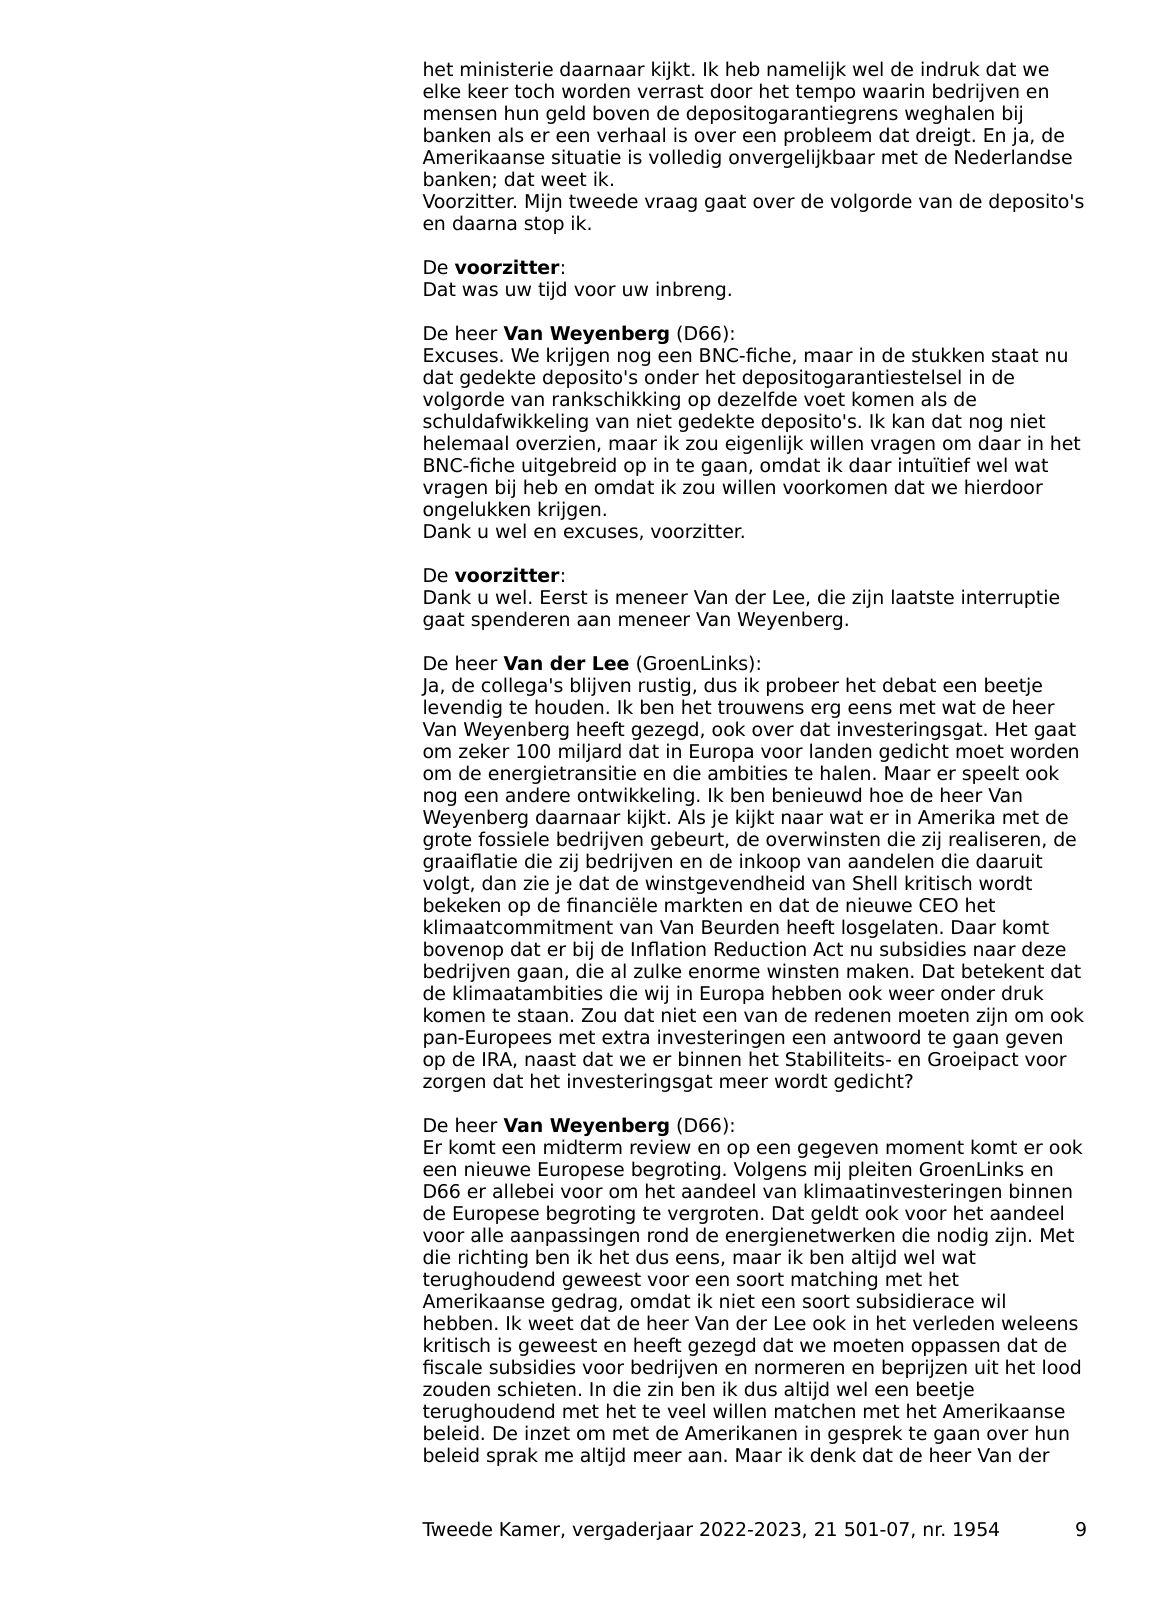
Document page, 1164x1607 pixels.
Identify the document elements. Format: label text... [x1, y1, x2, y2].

text De heer Van Weyenberg (D66): [422, 1115, 1087, 1137]
text Dank u wel en excuses, voorzitter. [422, 521, 1087, 543]
text Voorzitter. Mijn tweede vraag gaat over de volgorde van de deposito's en daarna stop ik. [422, 191, 1087, 235]
text De voorzitter: [422, 565, 1087, 587]
text Dank u wel. Eerst is meneer Van der Lee, die zijn laatste interruptie gaat spenderen aan meneer Van Weyenberg. [422, 587, 1087, 631]
text Excuses. We krijgen nog een BNC-fiche, maar in de stukken staat nu dat gedekte deposito's onder het depositogarantiestelsel in de volgorde van rankschikking op dezelfde voet komen als de schuldafwikkeling van niet gedekte deposito's. Ik kan dat nog niet helemaal overzien, maar ik zou eigenlijk willen vragen om daar in het BNC-fiche uitgebreid op in te gaan, omdat ik daar intuïtief wel wat vragen bij heb en omdat ik zou willen voorkomen dat we hierdoor ongelukken krijgen. [422, 345, 1087, 521]
text De heer Van Weyenberg (D66): [422, 323, 1087, 345]
text De heer Van der Lee (GroenLinks): [422, 653, 1087, 675]
text De voorzitter: [422, 257, 1087, 279]
text Dat was uw tijd voor uw inbreng. [422, 279, 1087, 301]
text het ministerie daarnaar kijkt. Ik heb namelijk wel de indruk dat we elke keer toch worden verrast door het tempo waarin bedrijven en mensen hun geld boven de depositogarantiegrens weghalen bij banken als er een verhaal is over een probleem dat dreigt. En ja, de Amerikaanse situatie is volledig onvergelijkbaar met de Nederlandse banken; dat weet ik. [422, 59, 1087, 191]
text Er komt een midterm review en op een gegeven moment komt er ook een nieuwe Europese begroting. Volgens mij pleiten GroenLinks en D66 er allebei voor om het aandeel van klimaatinvesteringen binnen de Europese begroting te vergroten. Dat geldt ook voor het aandeel voor alle aanpassingen rond de energienetwerken die nodig zijn. Met die richting ben ik het dus eens, maar ik ben altijd wel wat terughoudend geweest voor een soort matching met het Amerikaanse gedrag, omdat ik niet een soort subsidierace wil hebben. Ik weet dat de heer Van der Lee ook in het verleden weleens kritisch is geweest en heeft gezegd dat we moeten oppassen dat de fiscale subsidies voor bedrijven en normeren en beprijzen uit het lood zouden schieten. In die zin ben ik dus altijd wel een beetje terughoudend met het te veel willen matchen met het Amerikaanse beleid. De inzet om met de Amerikanen in gesprek te gaan over hun beleid sprak me altijd meer aan. Maar ik denk dat de heer Van der [422, 1137, 1087, 1467]
text Ja, de collega's blijven rustig, dus ik probeer het debat een beetje levendig te houden. Ik ben het trouwens erg eens met wat de heer Van Weyenberg heeft gezegd, ook over dat investeringsgat. Het gaat om zeker 100 miljard dat in Europa voor landen gedicht moet worden om de energietransitie en die ambities te halen. Maar er speelt ook nog een andere ontwikkeling. Ik ben benieuwd hoe de heer Van Weyenberg daarnaar kijkt. Als je kijkt naar wat er in Amerika met de grote fossiele bedrijven gebeurt, de overwinsten die zij realiseren, de graaiflatie die zij bedrijven en de inkoop van aandelen die daaruit volgt, dan zie je dat de winstgevendheid van Shell kritisch wordt bekeken op de financiële markten en dat de nieuwe CEO het klimaatcommitment van Van Beurden heeft losgelaten. Daar komt bovenop dat er bij de Inflation Reduction Act nu subsidies naar deze bedrijven gaan, die al zulke enorme winsten maken. Dat betekent dat de klimaatambities die wij in Europa hebben ook weer onder druk komen te staan. Zou dat niet een van de redenen moeten zijn om ook pan-Europees met extra investeringen een antwoord te gaan geven op de IRA, naast dat we er binnen het Stabiliteits- en Groeipact voor zorgen dat het investeringsgat meer wordt gedicht? [422, 675, 1087, 1093]
